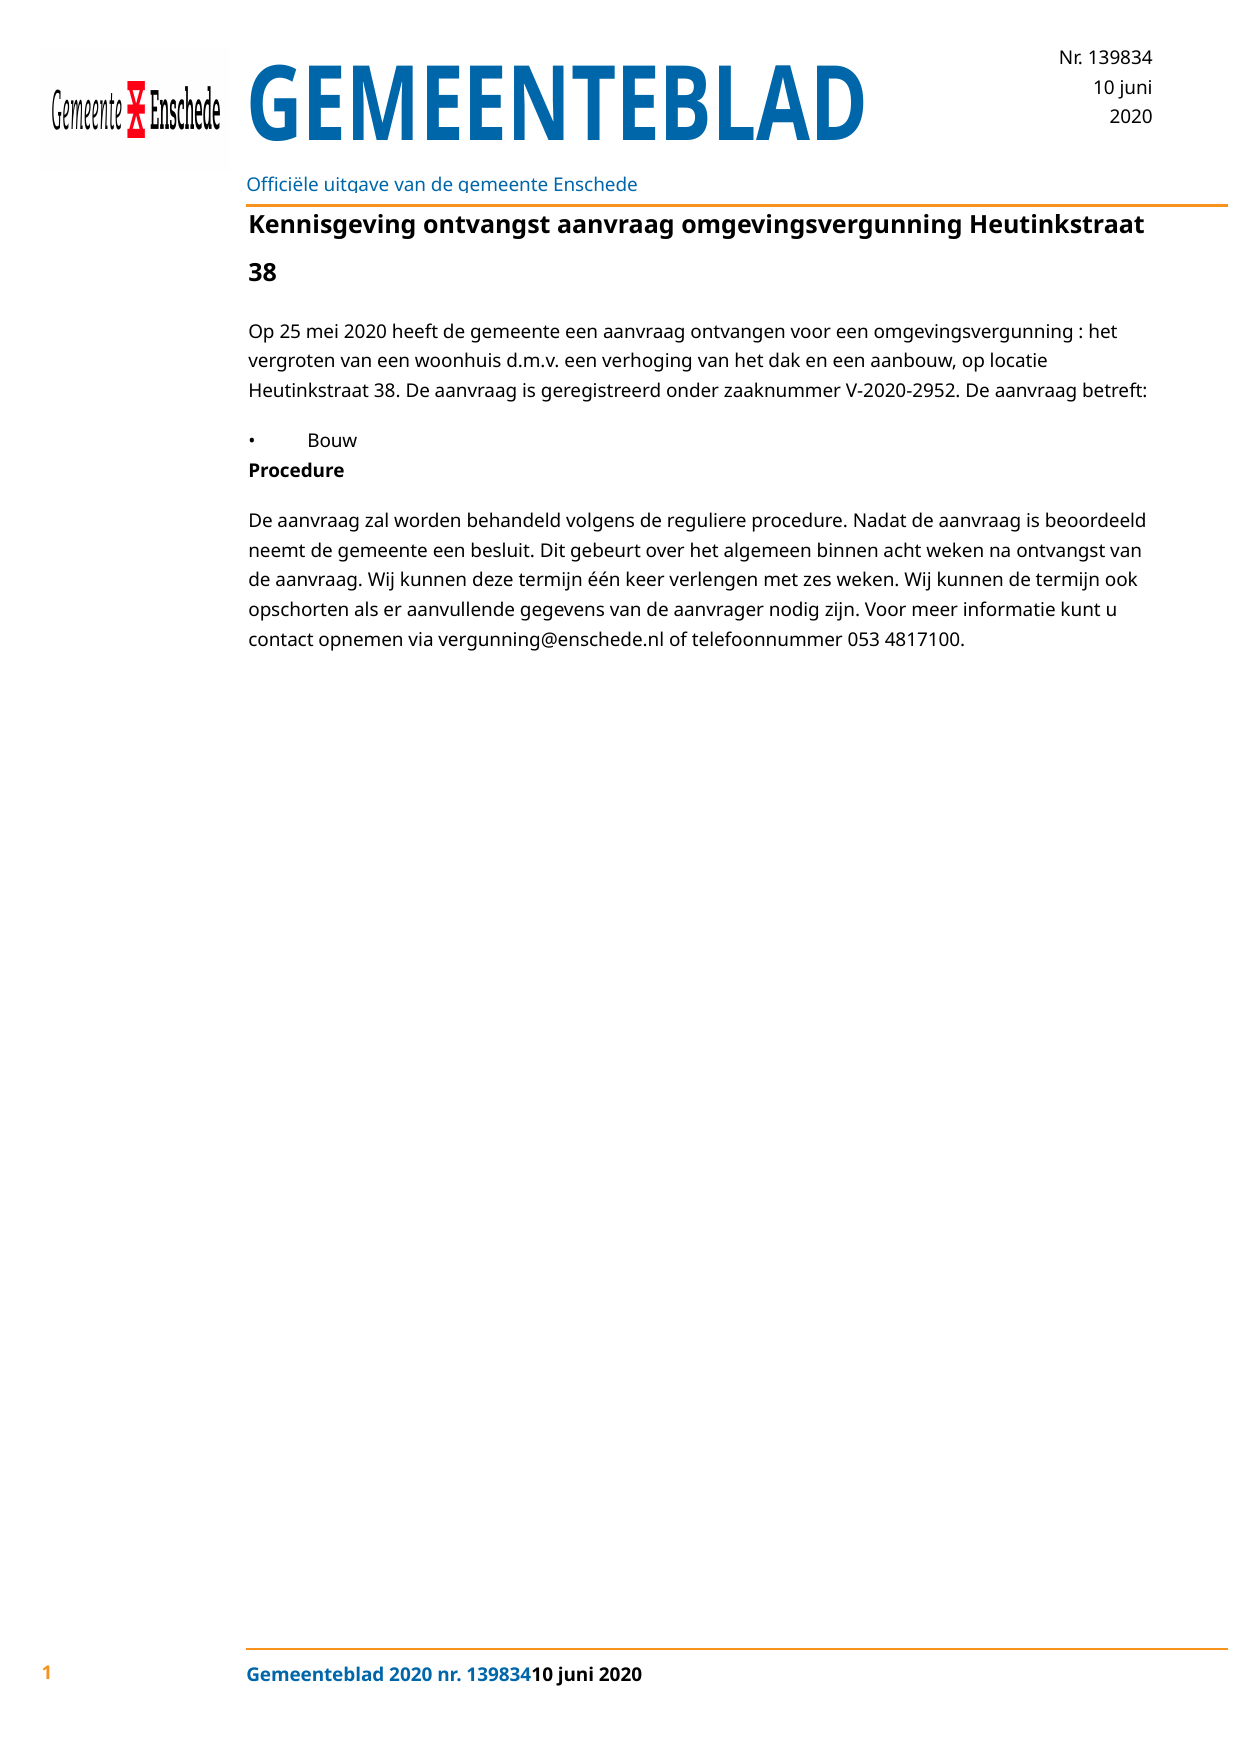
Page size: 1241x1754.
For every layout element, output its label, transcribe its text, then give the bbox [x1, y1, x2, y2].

text Kennisgeving ontvangst aanvraag omgevingsvergunning Heutinkstraat 38 [248, 207, 1152, 288]
text Procedure [248, 457, 1152, 483]
text Op 25 mei 2020 heeft de gemeente een aanvraag ontvangen voor een omgevingsvergunning : het vergroten van een woonhuis d.m.v. een verhoging van het dak en een aanbouw, op locatie Heutinkstraat 38. De aanvraag is geregistreerd onder zaaknummer V-2020-2952. De aanvraag betreft: [248, 318, 1152, 403]
picture [41, 47, 231, 172]
list Bouw [248, 427, 1152, 453]
text De aanvraag zal worden behandeld volgens de reguliere procedure. Nadat de aanvraag is beoordeeld neemt de gemeente een besluit. Dit gebeurt over het algemeen binnen acht weken na ontvangst van de aanvraag. Wij kunnen deze termijn één keer verlengen met zes weken. Wij kunnen de termijn ook opschorten als er aanvullende gegevens van de aanvrager nodig zijn. Voor meer informatie kunt u contact opnemen via vergunning@enschede.nl of telefoonnummer 053 4817100. [248, 507, 1152, 652]
